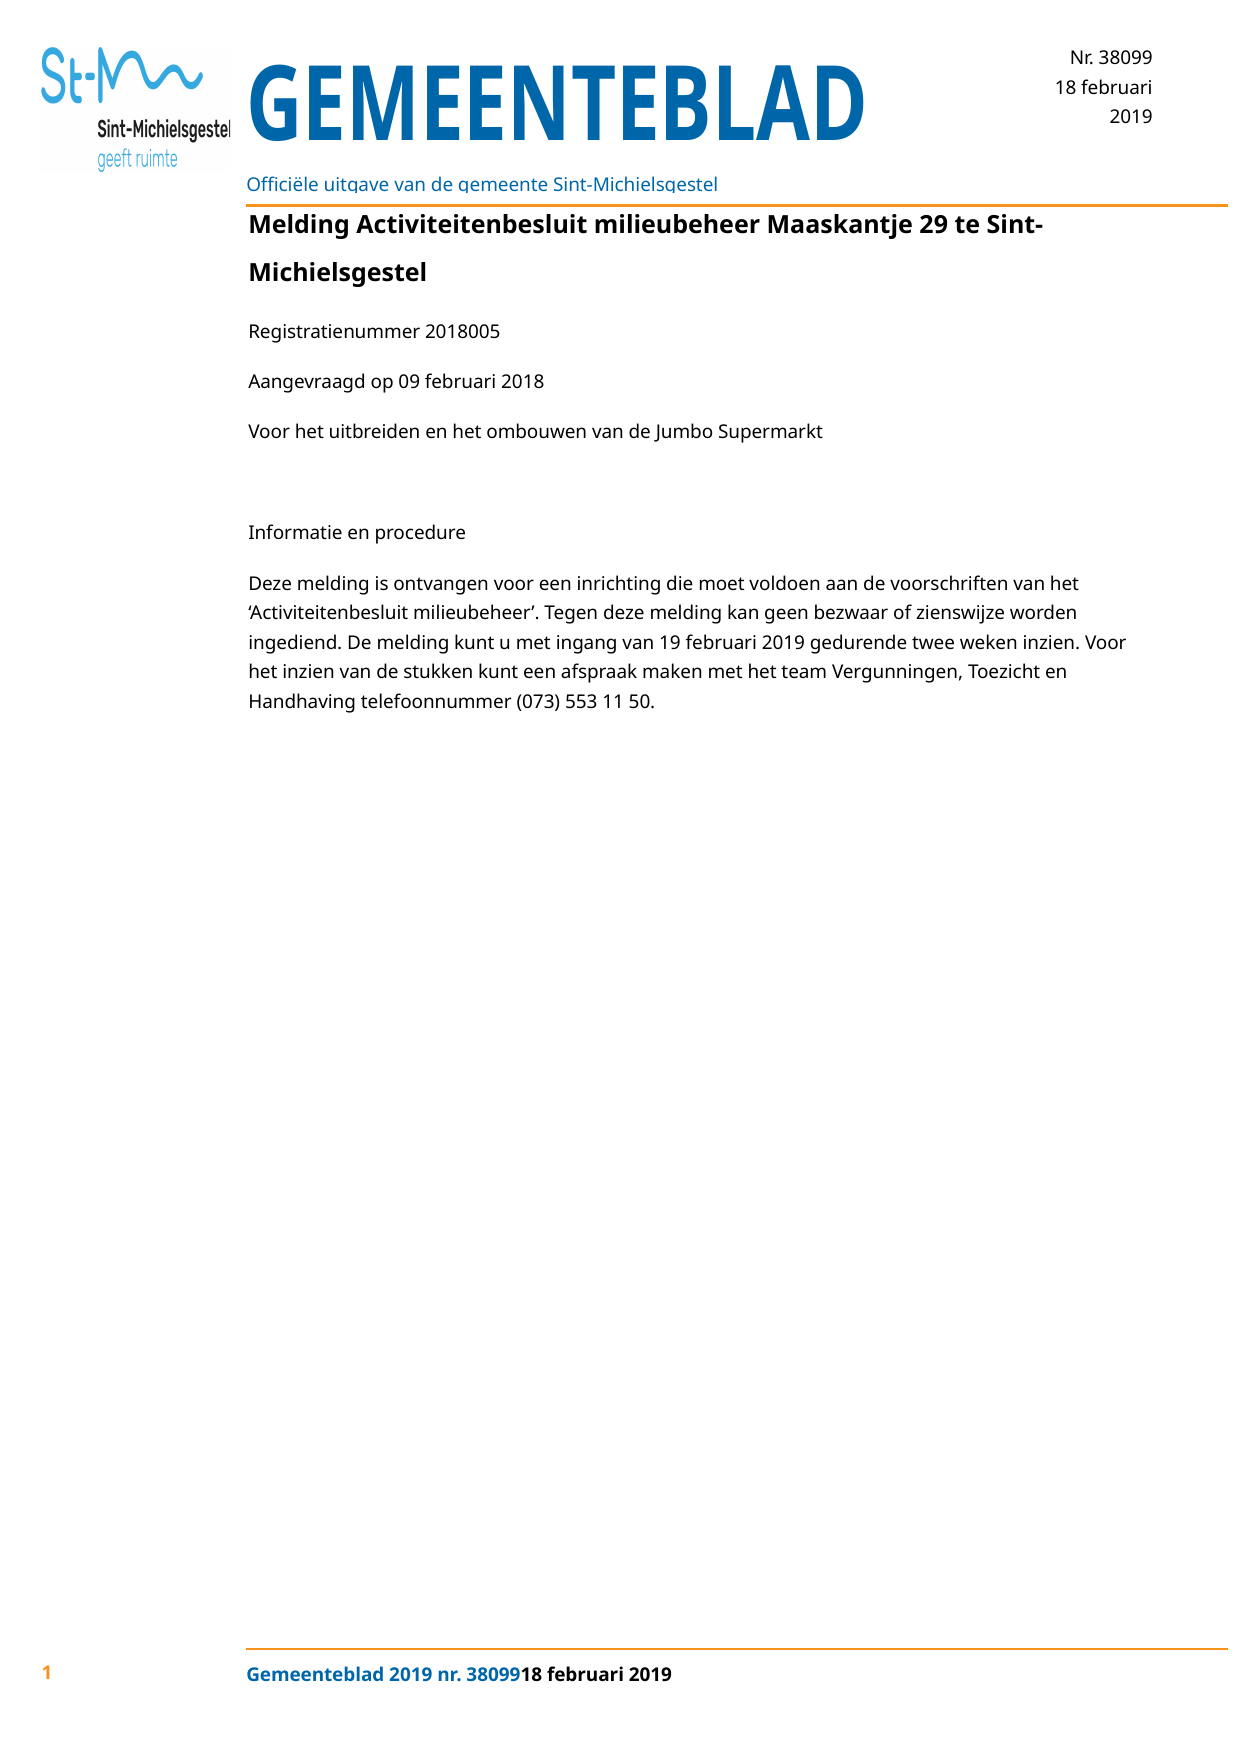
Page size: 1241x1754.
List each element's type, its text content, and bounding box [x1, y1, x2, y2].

text Aangevraagd op 09 februari 2018 [248, 368, 1152, 394]
text Registratienummer 2018005 [248, 318, 1152, 344]
text Informatie en procedure [248, 519, 1152, 545]
text Deze melding is ontvangen voor een inrichting die moet voldoen aan de voorschriften van het ‘Activiteitenbesluit milieubeheer’. Tegen deze melding kan geen bezwaar of zienswijze worden ingediend. De melding kunt u met ingang van 19 februari 2019 gedurende twee weken inzien. Voor het inzien van de stukken kunt een afspraak maken met het team Vergunningen, Toezicht en Handhaving telefoonnummer (073) 553 11 50. [248, 570, 1152, 714]
picture [41, 47, 231, 172]
text Melding Activiteitenbesluit milieubeheer Maaskantje 29 te Sint-Michielsgestel [248, 207, 1152, 288]
text Voor het uitbreiden en het ombouwen van de Jumbo Supermarkt [248, 419, 1152, 444]
